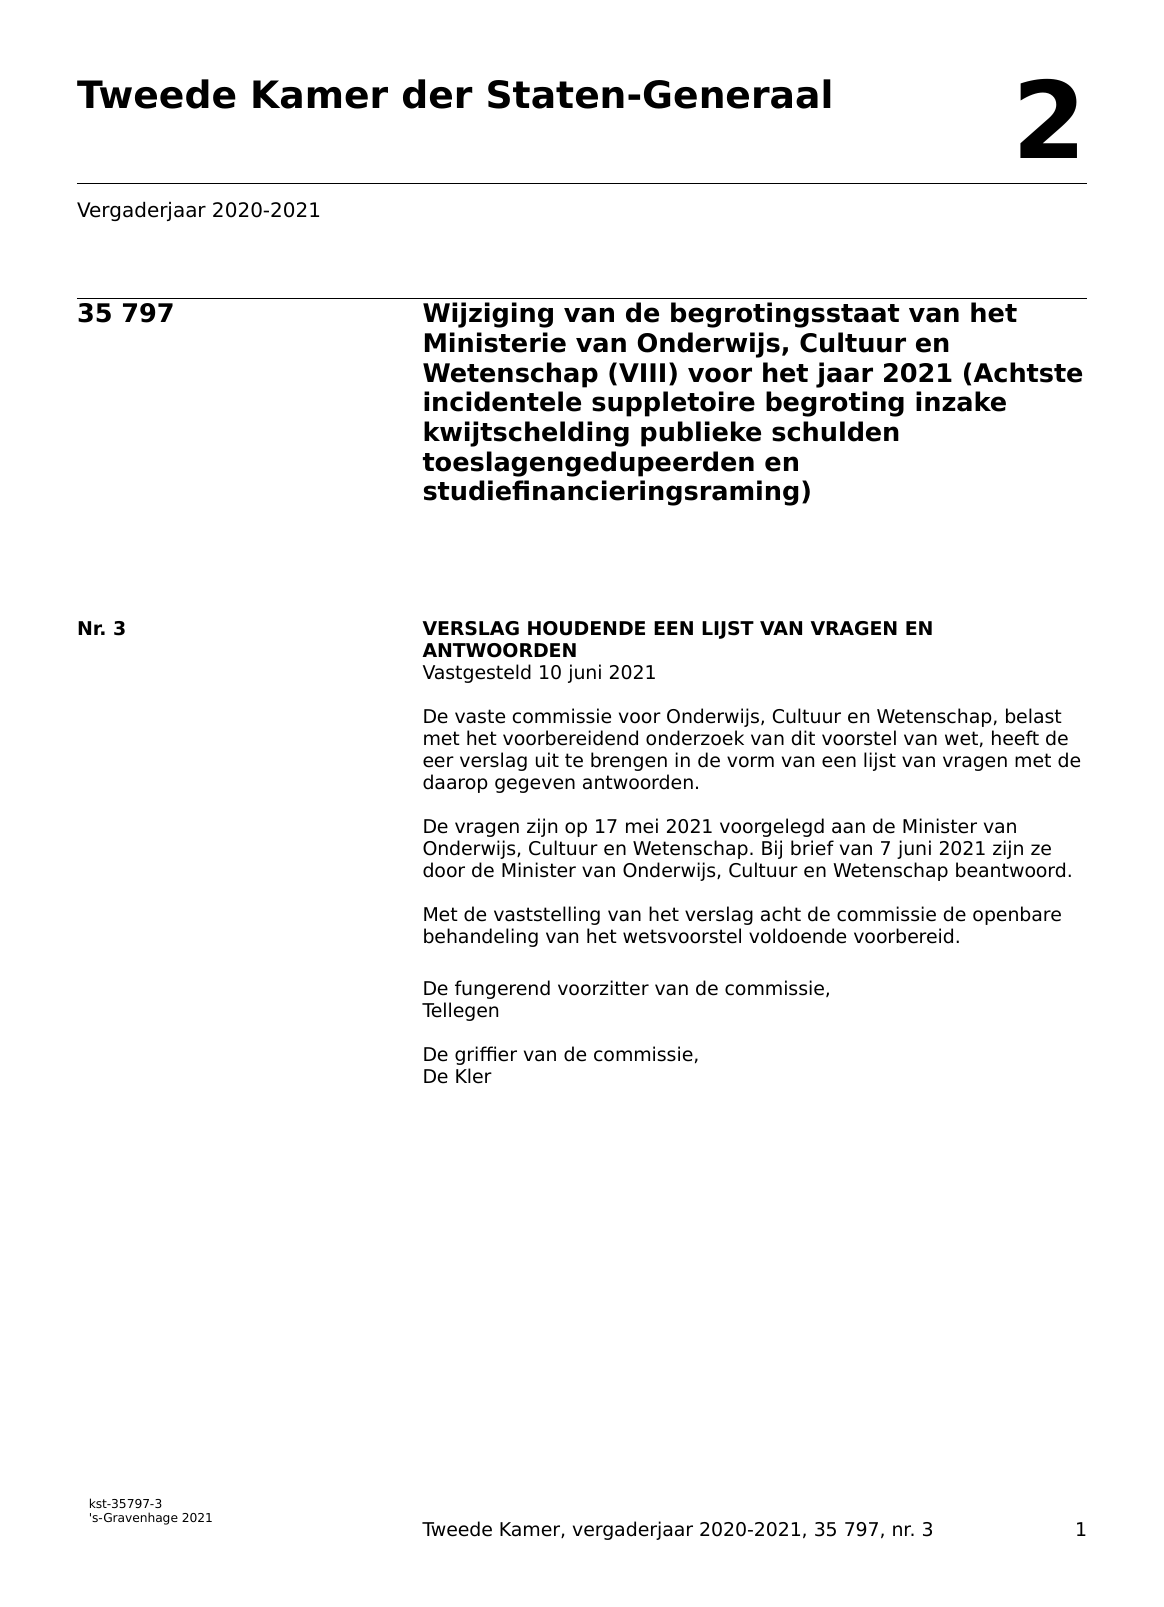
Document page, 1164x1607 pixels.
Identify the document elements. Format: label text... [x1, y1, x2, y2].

text De fungerend voorzitter van de commissie, Tellegen [422, 978, 1087, 1022]
table_header Tweede Kamer der Staten-Generaal [77, 59, 886, 183]
table_cell Vergaderjaar 2020-2021 [77, 184, 1087, 298]
text Met de vaststelling van het verslag acht de commissie de openbare behandeling van het wetsvoorstel voldoende voorbereid. [422, 904, 1087, 948]
subtitle Nr. 3 VERSLAG HOUDENDE EEN LIJST VAN VRAGEN EN ANTWOORDEN [77, 618, 1087, 662]
text kst-35797-3 [88, 1497, 323, 1511]
text Vastgesteld 10 juni 2021 [422, 662, 1087, 684]
text 's-Gravenhage 2021 [88, 1511, 323, 1525]
table_header 2 [886, 59, 1087, 183]
text De vaste commissie voor Onderwijs, Cultuur en Wetenschap, belast met het voorbereidend onderzoek van dit voorstel van wet, heeft de eer verslag uit te brengen in de vorm van een lijst van vragen met de daarop gegeven antwoorden. [422, 706, 1087, 794]
text De griffier van de commissie, De Kler [422, 1044, 1087, 1088]
subtitle 35 797 Wijziging van de begrotingsstaat van het Ministerie van Onderwijs, Cultuur en Wetenschap (VIII) voor het jaar 2021 (Achtste incidentele suppletoire begroting inzake kwijtschelding publieke schulden toeslagengedupeerden en studiefinancieringsraming) [77, 299, 1087, 507]
text De vragen zijn op 17 mei 2021 voorgelegd aan de Minister van Onderwijs, Cultuur en Wetenschap. Bij brief van 7 juni 2021 zijn ze door de Minister van Onderwijs, Cultuur en Wetenschap beantwoord. [422, 816, 1087, 882]
